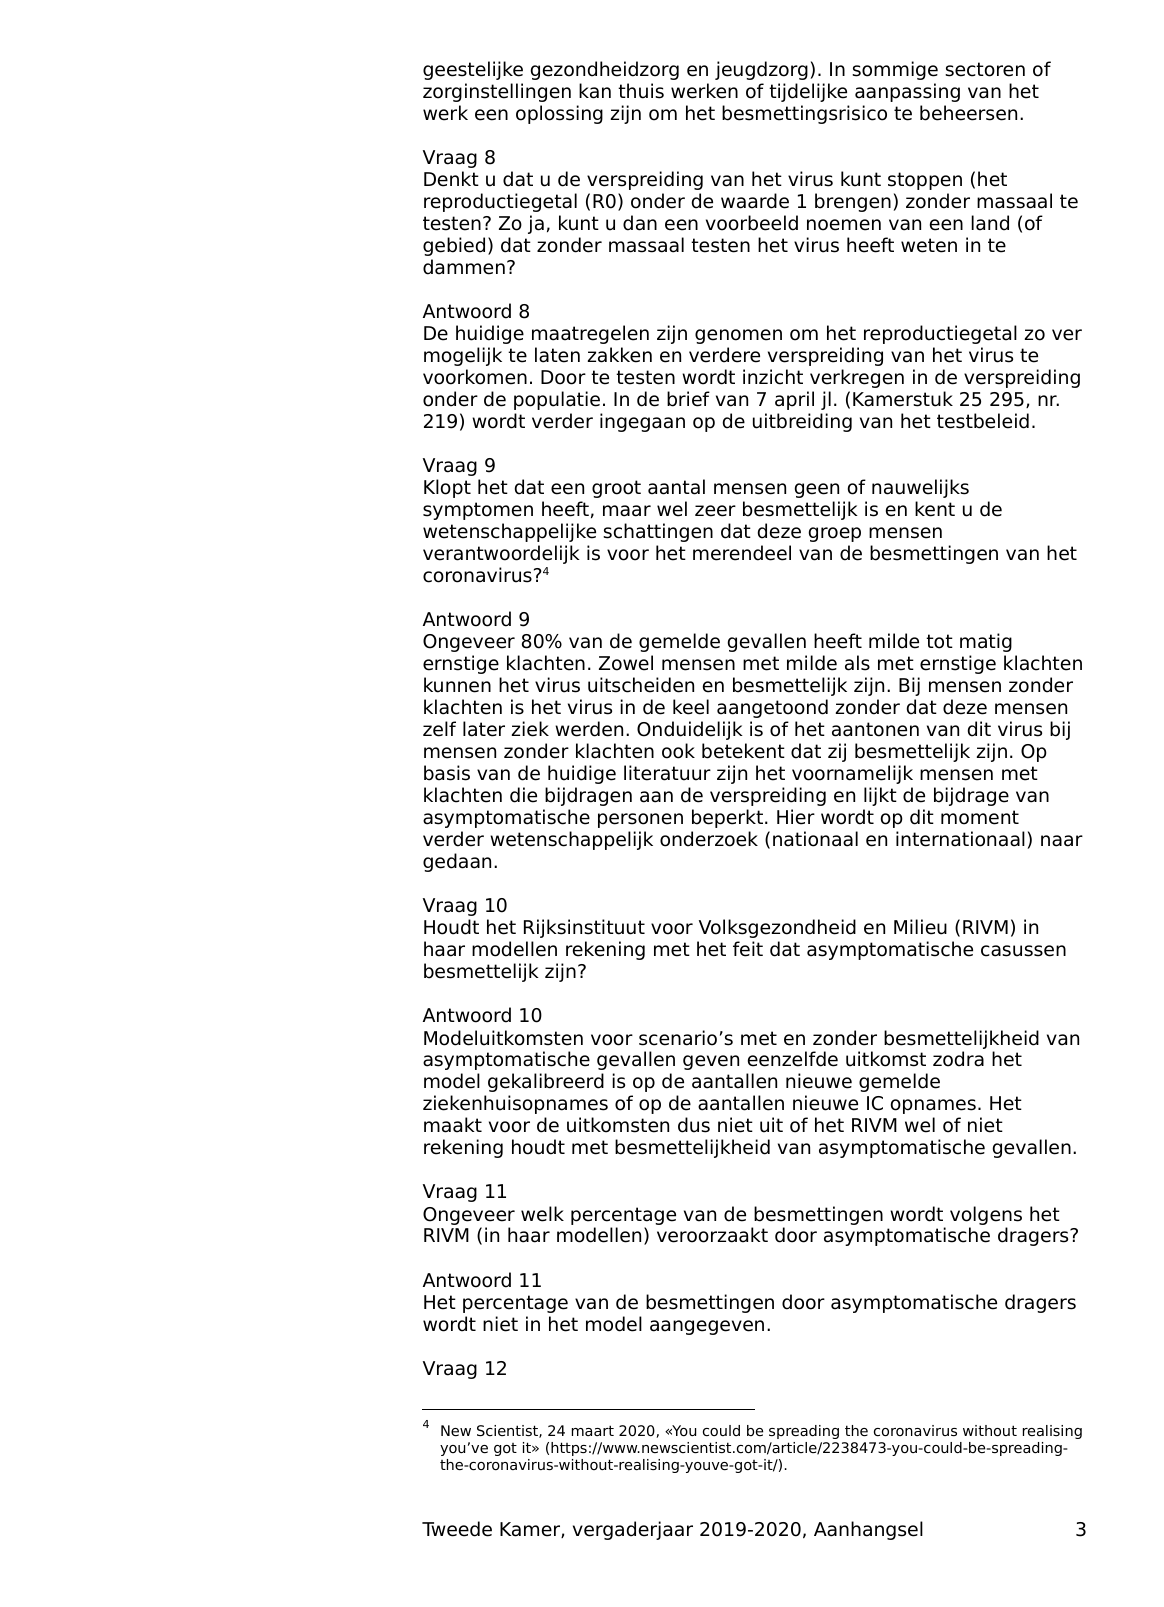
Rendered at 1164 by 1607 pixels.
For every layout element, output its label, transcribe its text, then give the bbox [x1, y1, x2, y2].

text Vraag 12 [422, 1358, 1087, 1380]
text Denkt u dat u de verspreiding van het virus kunt stoppen (het reproductiegetal (R0) onder de waarde 1 brengen) zonder massaal te testen? Zo ja, kunt u dan een voorbeeld noemen van een land (of gebied) dat zonder massaal testen het virus heeft weten in te dammen? [422, 169, 1087, 279]
text geestelijke gezondheidzorg en jeugdzorg). In sommige sectoren of zorginstellingen kan thuis werken of tijdelijke aanpassing van het werk een oplossing zijn om het besmettingsrisico te beheersen. [422, 59, 1087, 125]
text Vraag 10 [422, 895, 1087, 917]
text Antwoord 10 [422, 1005, 1087, 1027]
text New Scientist, 24 maart 2020, «You could be spreading the coronavirus without realising you’ve got it» (https://www.newscientist.com/article/2238473-you-could-be-spreading-the-coronavirus-without-realising-youve-got-it/). [422, 1418, 1087, 1474]
text Ongeveer 80% van de gemelde gevallen heeft milde tot matig ernstige klachten. Zowel mensen met milde als met ernstige klachten kunnen het virus uitscheiden en besmettelijk zijn. Bij mensen zonder klachten is het virus in de keel aangetoond zonder dat deze mensen zelf later ziek werden. Onduidelijk is of het aantonen van dit virus bij mensen zonder klachten ook betekent dat zij besmettelijk zijn. Op basis van de huidige literatuur zijn het voornamelijk mensen met klachten die bijdragen aan de verspreiding en lijkt de bijdrage van asymptomatische personen beperkt. Hier wordt op dit moment verder wetenschappelijk onderzoek (nationaal en internationaal) naar gedaan. [422, 631, 1087, 873]
text Vraag 11 [422, 1181, 1087, 1203]
text Antwoord 8 [422, 301, 1087, 323]
text Klopt het dat een groot aantal mensen geen of nauwelijks symptomen heeft, maar wel zeer besmettelijk is en kent u de wetenschappelijke schattingen dat deze groep mensen verantwoordelijk is voor het merendeel van de besmettingen van het coronavirus? [422, 477, 1087, 587]
text Antwoord 9 [422, 609, 1087, 631]
text De huidige maatregelen zijn genomen om het reproductiegetal zo ver mogelijk te laten zakken en verdere verspreiding van het virus te voorkomen. Door te testen wordt inzicht verkregen in de verspreiding onder de populatie. In de brief van 7 april jl. (Kamerstuk 25 295, nr. 219) wordt verder ingegaan op de uitbreiding van het testbeleid. [422, 323, 1087, 433]
text Vraag 8 [422, 147, 1087, 169]
text Vraag 9 [422, 455, 1087, 477]
text Modeluitkomsten voor scenario’s met en zonder besmettelijkheid van asymptomatische gevallen geven eenzelfde uitkomst zodra het model gekalibreerd is op de aantallen nieuwe gemelde ziekenhuisopnames of op de aantallen nieuwe IC opnames. Het maakt voor de uitkomsten dus niet uit of het RIVM wel of niet rekening houdt met besmettelijkheid van asymptomatische gevallen. [422, 1027, 1087, 1159]
text Antwoord 11 [422, 1269, 1087, 1292]
text Houdt het Rijksinstituut voor Volksgezondheid en Milieu (RIVM) in haar modellen rekening met het feit dat asymptomatische casussen besmettelijk zijn? [422, 917, 1087, 983]
text Het percentage van de besmettingen door asymptomatische dragers wordt niet in het model aangegeven. [422, 1292, 1087, 1336]
text Ongeveer welk percentage van de besmettingen wordt volgens het RIVM (in haar modellen) veroorzaakt door asymptomatische dragers? [422, 1203, 1087, 1247]
